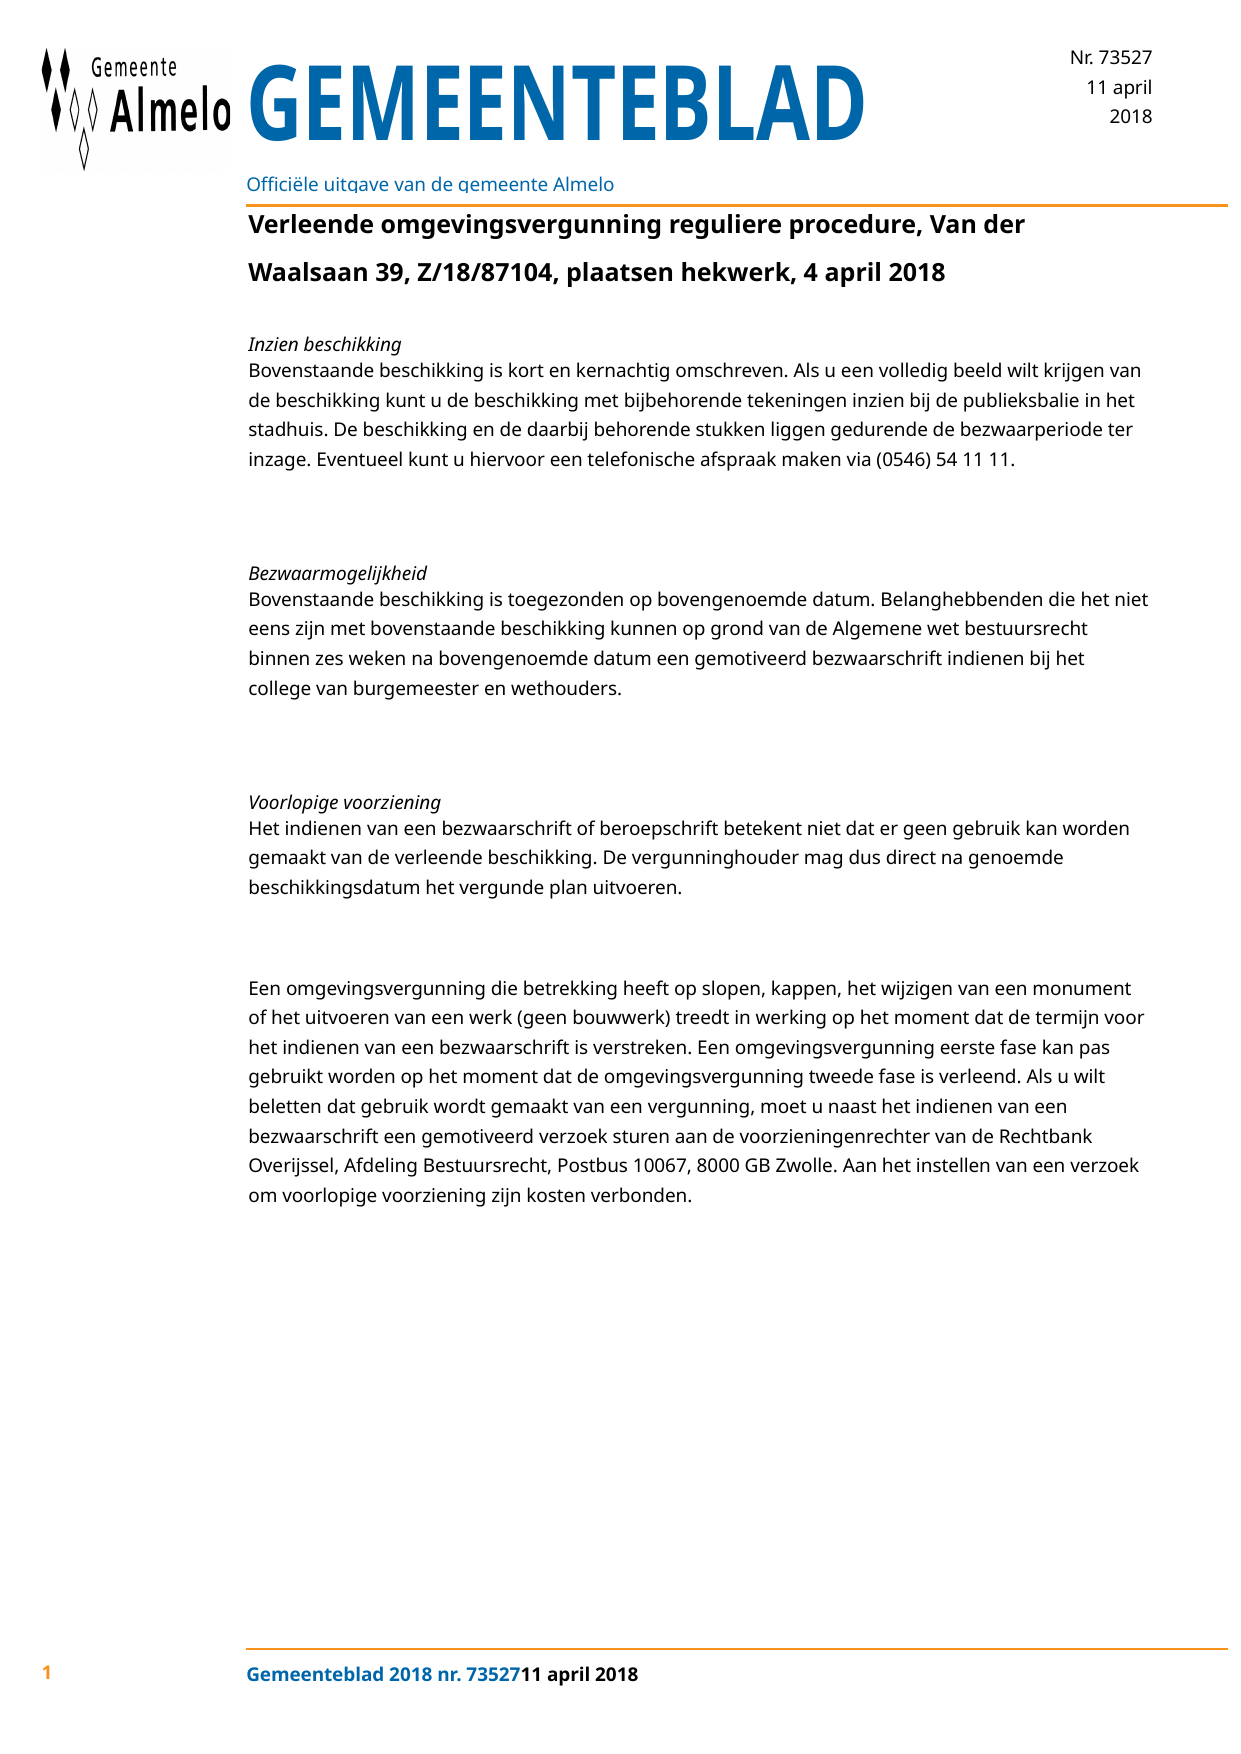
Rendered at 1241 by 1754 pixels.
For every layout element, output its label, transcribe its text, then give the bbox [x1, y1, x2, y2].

text Bovenstaande beschikking is toegezonden op bovengenoemde datum. Belanghebbenden die het niet eens zijn met bovenstaande beschikking kunnen op grond van de Algemene wet bestuursrecht binnen zes weken na bovengenoemde datum een gemotiveerd bezwaarschrift indienen bij het college van burgemeester en wethouders. [248, 586, 1152, 701]
text Het indienen van een bezwaarschrift of beroepschrift betekent niet dat er geen gebruik kan worden gemaakt van de verleende beschikking. De vergunninghouder mag dus direct na genoemde beschikkingsdatum het vergunde plan uitvoeren. [248, 815, 1152, 900]
text Bezwaarmogelijkheid [248, 560, 1152, 586]
text Een omgevingsvergunning die betrekking heeft op slopen, kappen, het wijzigen van een monument of het uitvoeren van een werk (geen bouwwerk) treedt in werking op het moment dat de termijn voor het indienen van een bezwaarschrift is verstreken. Een omgevingsvergunning eerste fase kan pas gebruikt worden op het moment dat de omgevingsvergunning tweede fase is verleend. Als u wilt beletten dat gebruik wordt gemaakt van een vergunning, moet u naast het indienen van een bezwaarschrift een gemotiveerd verzoek sturen aan de voorzieningenrechter van de Rechtbank Overijssel, Afdeling Bestuursrecht, Postbus 10067, 8000 GB Zwolle. Aan het instellen van een verzoek om voorlopige voorziening zijn kosten verbonden. [248, 975, 1152, 1208]
text Verleende omgevingsvergunning reguliere procedure, Van der Waalsaan 39, Z/18/87104, plaatsen hekwerk, 4 april 2018 [248, 207, 1152, 288]
text Voorlopige voorziening [248, 789, 1152, 815]
text Inzien beschikking [248, 331, 1152, 357]
text Bovenstaande beschikking is kort en kernachtig omschreven. Als u een volledig beeld wilt krijgen van de beschikking kunt u de beschikking met bijbehorende tekeningen inzien bij de publieksbalie in het stadhuis. De beschikking en de daarbij behorende stukken liggen gedurende de bezwaarperiode ter inzage. Eventueel kunt u hiervoor een telefonische afspraak maken via (0546) 54 11 11. [248, 357, 1152, 472]
picture [41, 47, 231, 172]
